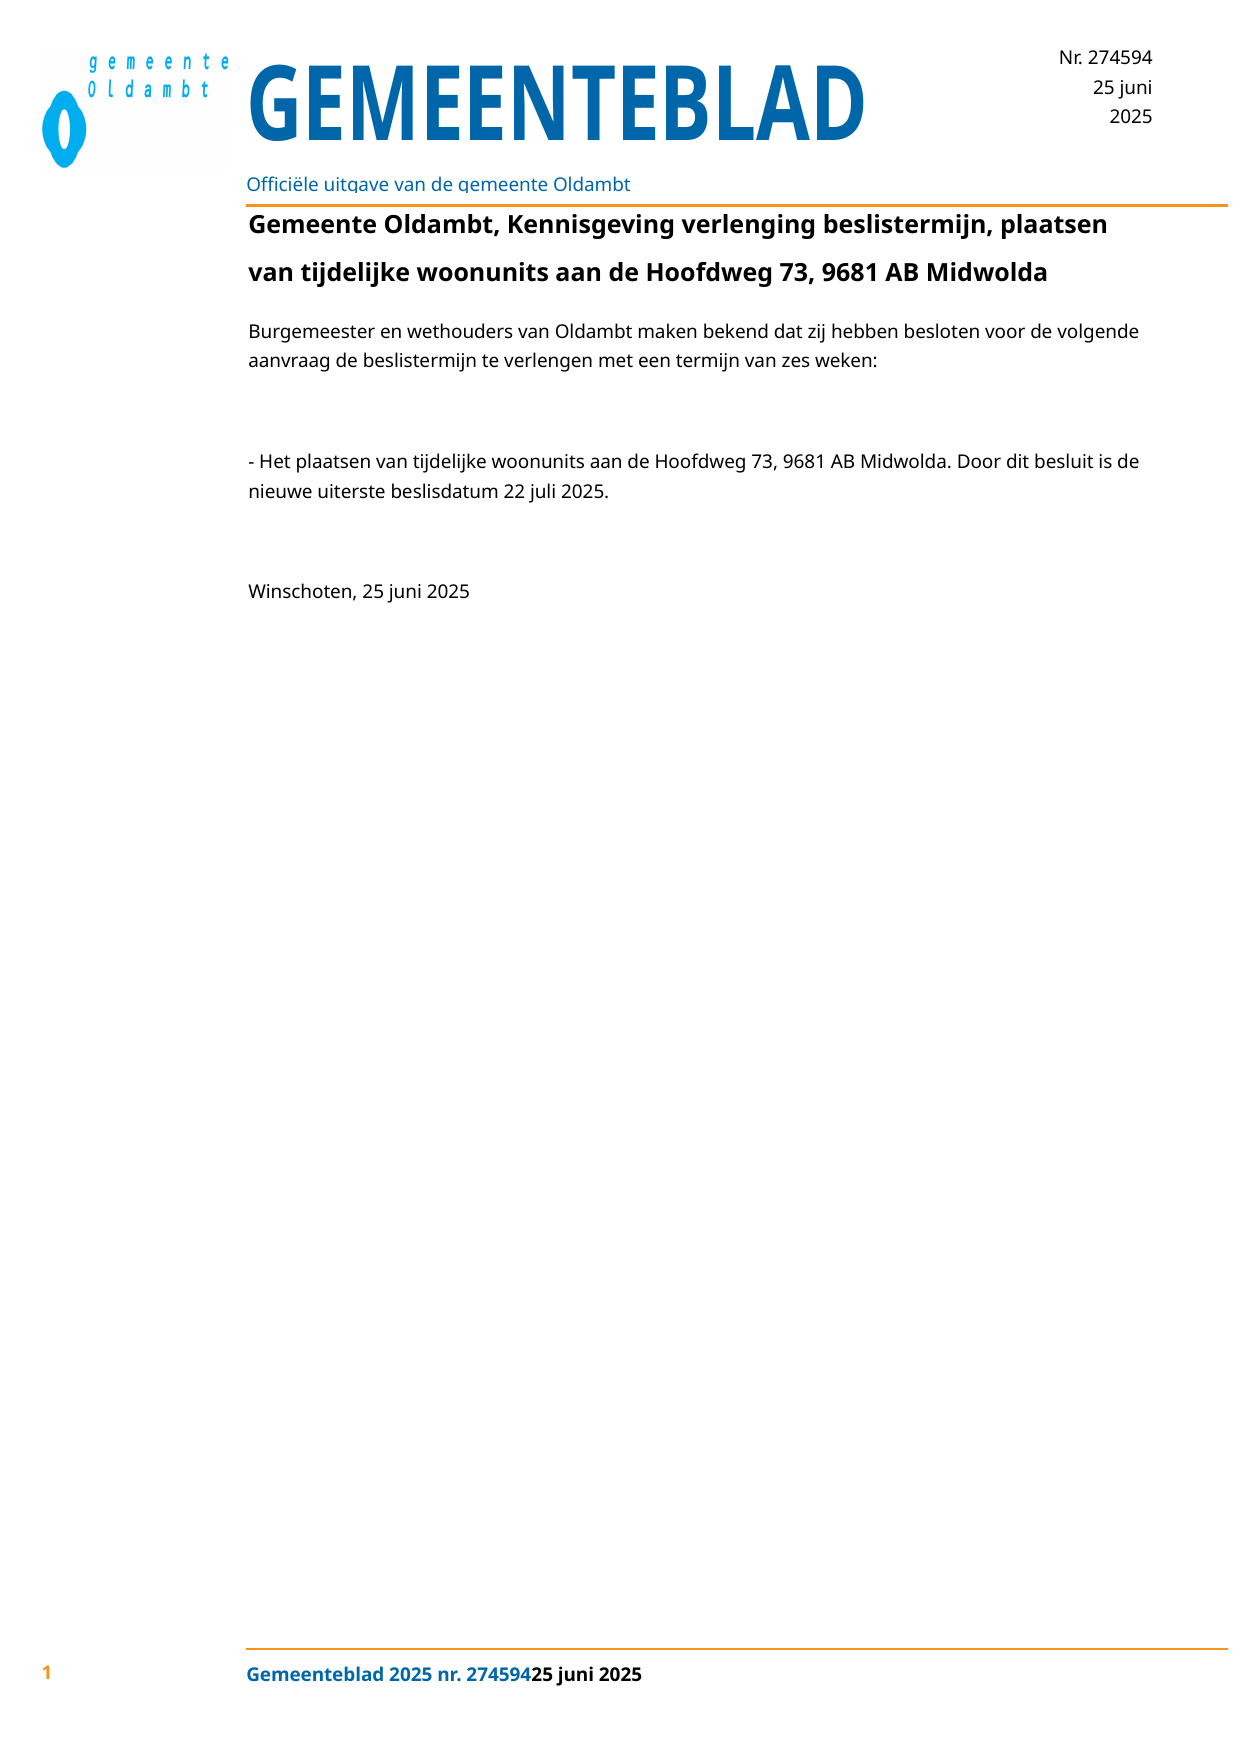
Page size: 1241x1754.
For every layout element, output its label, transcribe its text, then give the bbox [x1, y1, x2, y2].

picture [41, 47, 231, 172]
text - Het plaatsen van tijdelijke woonunits aan de Hoofdweg 73, 9681 AB Midwolda. Door dit besluit is de nieuwe uiterste beslisdatum 22 juli 2025. [248, 448, 1152, 504]
text Gemeente Oldambt, Kennisgeving verlenging beslistermijn, plaatsen van tijdelijke woonunits aan de Hoofdweg 73, 9681 AB Midwolda [248, 207, 1152, 288]
text Winschoten, 25 juni 2025 [248, 579, 1152, 604]
text Burgemeester en wethouders van Oldambt maken bekend dat zij hebben besloten voor de volgende aanvraag de beslistermijn te verlengen met een termijn van zes weken: [248, 318, 1152, 373]
